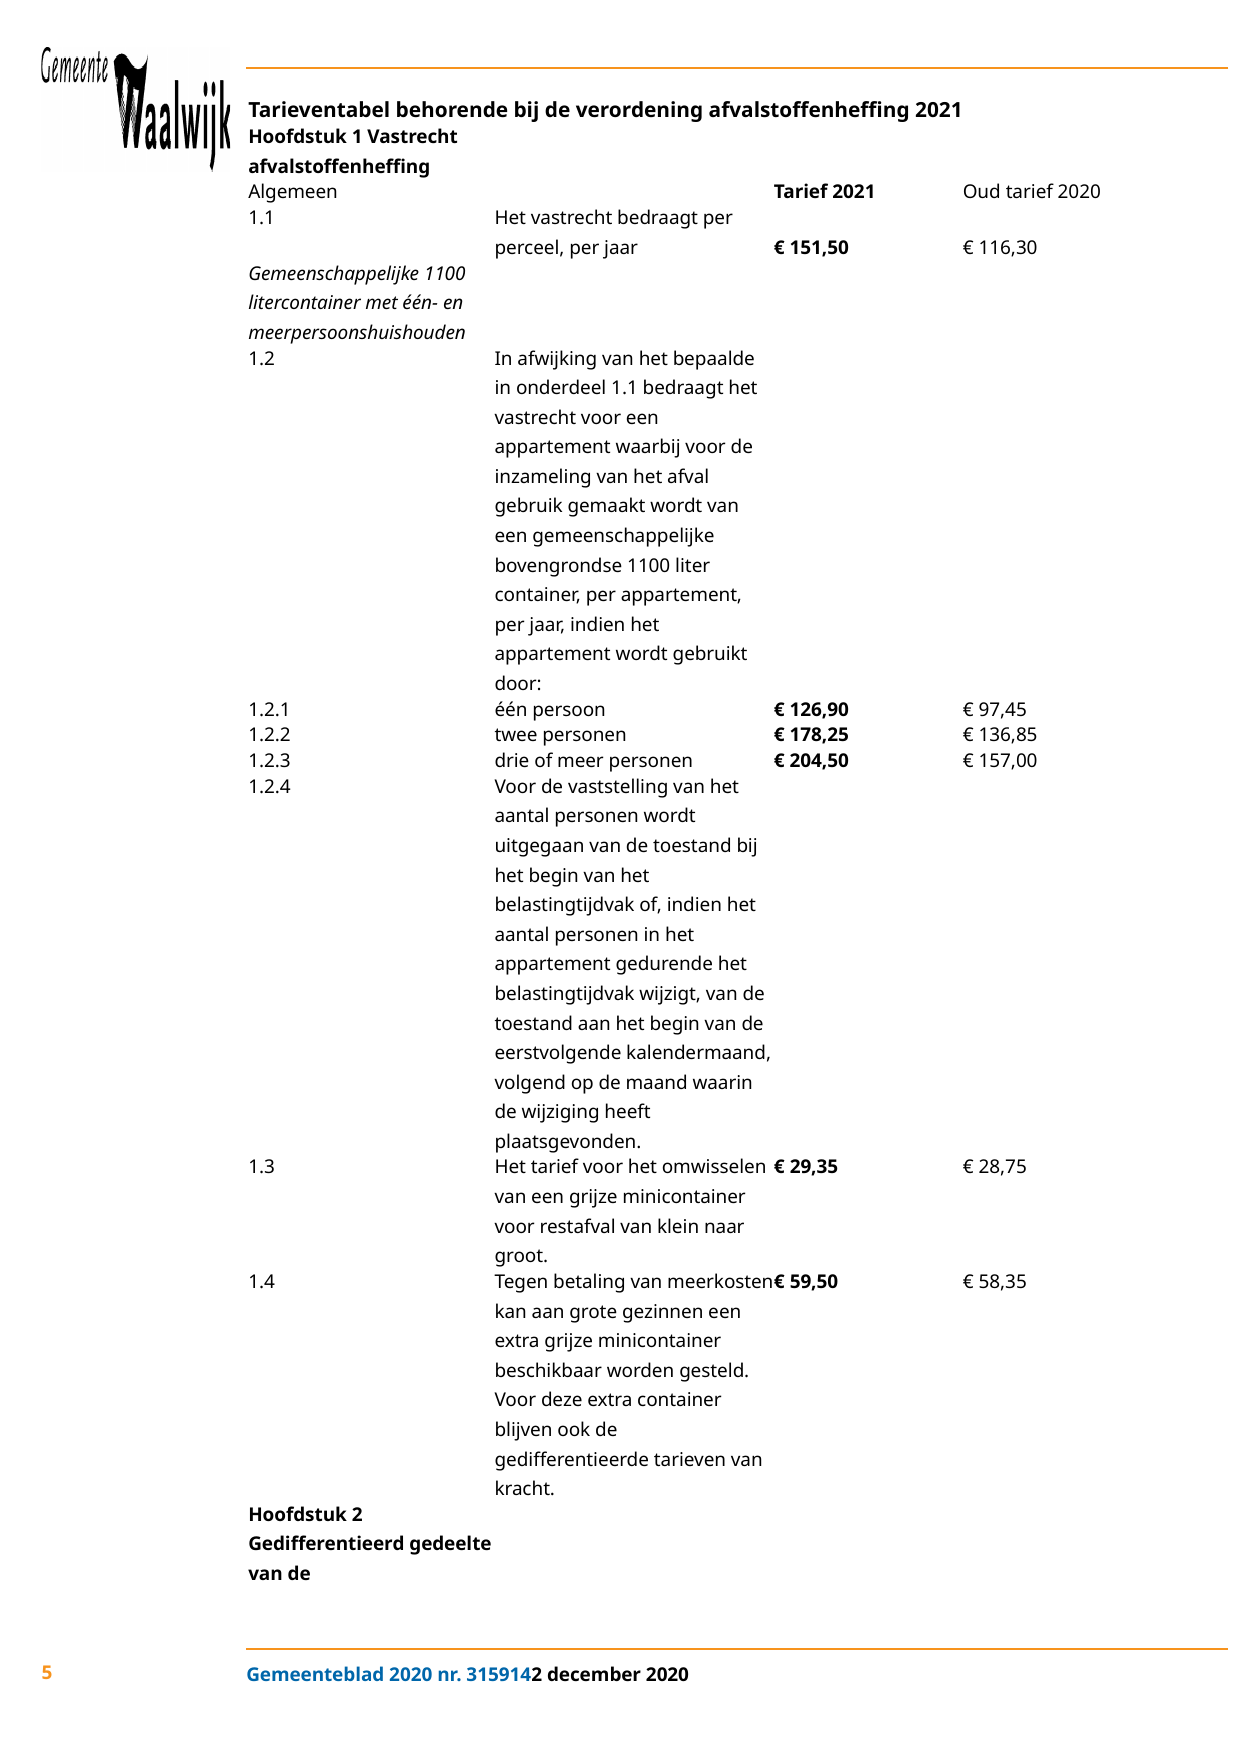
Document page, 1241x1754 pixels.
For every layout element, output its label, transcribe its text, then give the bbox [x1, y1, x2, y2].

table_cell Voor de vaststelling van het aantal personen wordt uitgegaan van de toestand bij het begin van het belastingtijdvak of, indien het aantal personen in het appartement gedurende het belastingtijdvak wijzigt, van de toestand aan het begin van de eerstvolgende kalendermaand, volgend op de maand waarin de wijziging heeft plaatsgevonden. [494, 773, 774, 1154]
table_cell Tarief 2021 [774, 179, 963, 204]
table_cell [774, 773, 963, 1154]
picture [41, 47, 231, 172]
table_cell 1.4 [248, 1268, 494, 1501]
table_cell [494, 1501, 774, 1586]
table_cell 1.3 [248, 1154, 494, 1268]
table_cell € 178,25 [774, 722, 963, 747]
table_cell 1.2.2 [248, 722, 494, 747]
table_cell 1.2 [248, 345, 494, 696]
text Tarieventabel behorende bij de verordening afvalstoffenheffing 2021 [248, 95, 1152, 123]
table_cell 1.1 [248, 205, 494, 260]
table_cell 1.2.3 [248, 747, 494, 773]
table_cell Algemeen [248, 179, 494, 204]
table_cell In afwijking van het bepaalde in onderdeel 1.1 bedraagt het vastrecht voor een appartement waarbij voor de inzameling van het afval gebruik gemaakt wordt van een gemeenschappelijke bovengrondse 1100 liter container, per appartement, per jaar, indien het appartement wordt gebruikt door: [494, 345, 774, 696]
table_cell [494, 260, 774, 345]
table_header [774, 124, 963, 179]
table_header Hoofdstuk 1 Vastrecht afvalstoffenheffing [248, 124, 494, 179]
table_cell [774, 1501, 963, 1586]
table_cell Het vastrecht bedraagt per perceel, per jaar [494, 205, 774, 260]
table_cell Hoofdstuk 2 Gedifferentieerd gedeelte van de [248, 1501, 494, 1586]
table_cell Gemeenschappelijke 1100 litercontainer met één- en meerpersoonshuishouden [248, 260, 494, 345]
table_cell [774, 260, 963, 345]
table_cell [963, 345, 1152, 696]
table_cell [963, 773, 1152, 1154]
table_cell € 151,50 [774, 205, 963, 260]
table_cell € 59,50 [774, 1268, 963, 1501]
table_cell 1.2.4 [248, 773, 494, 1154]
table_cell twee personen [494, 722, 774, 747]
table_cell € 204,50 [774, 747, 963, 773]
table_cell € 157,00 [963, 747, 1152, 773]
table_cell [494, 179, 774, 204]
table_cell € 126,90 [774, 696, 963, 722]
table_cell € 136,85 [963, 722, 1152, 747]
table_cell € 28,75 [963, 1154, 1152, 1268]
table_cell 1.2.1 [248, 696, 494, 722]
table_cell € 97,45 [963, 696, 1152, 722]
table_cell € 116,30 [963, 205, 1152, 260]
table_cell Het tarief voor het omwisselen van een grijze minicontainer voor restafval van klein naar groot. [494, 1154, 774, 1268]
table_cell één persoon [494, 696, 774, 722]
table_cell Oud tarief 2020 [963, 179, 1152, 204]
table_header [494, 124, 774, 179]
table_cell drie of meer personen [494, 747, 774, 773]
table_cell € 58,35 [963, 1268, 1152, 1501]
table_cell [774, 345, 963, 696]
table_cell Tegen betaling van meerkosten kan aan grote gezinnen een extra grijze minicontainer beschikbaar worden gesteld. Voor deze extra container blijven ook de gedifferentieerde tarieven van kracht. [494, 1268, 774, 1501]
table_cell € 29,35 [774, 1154, 963, 1268]
